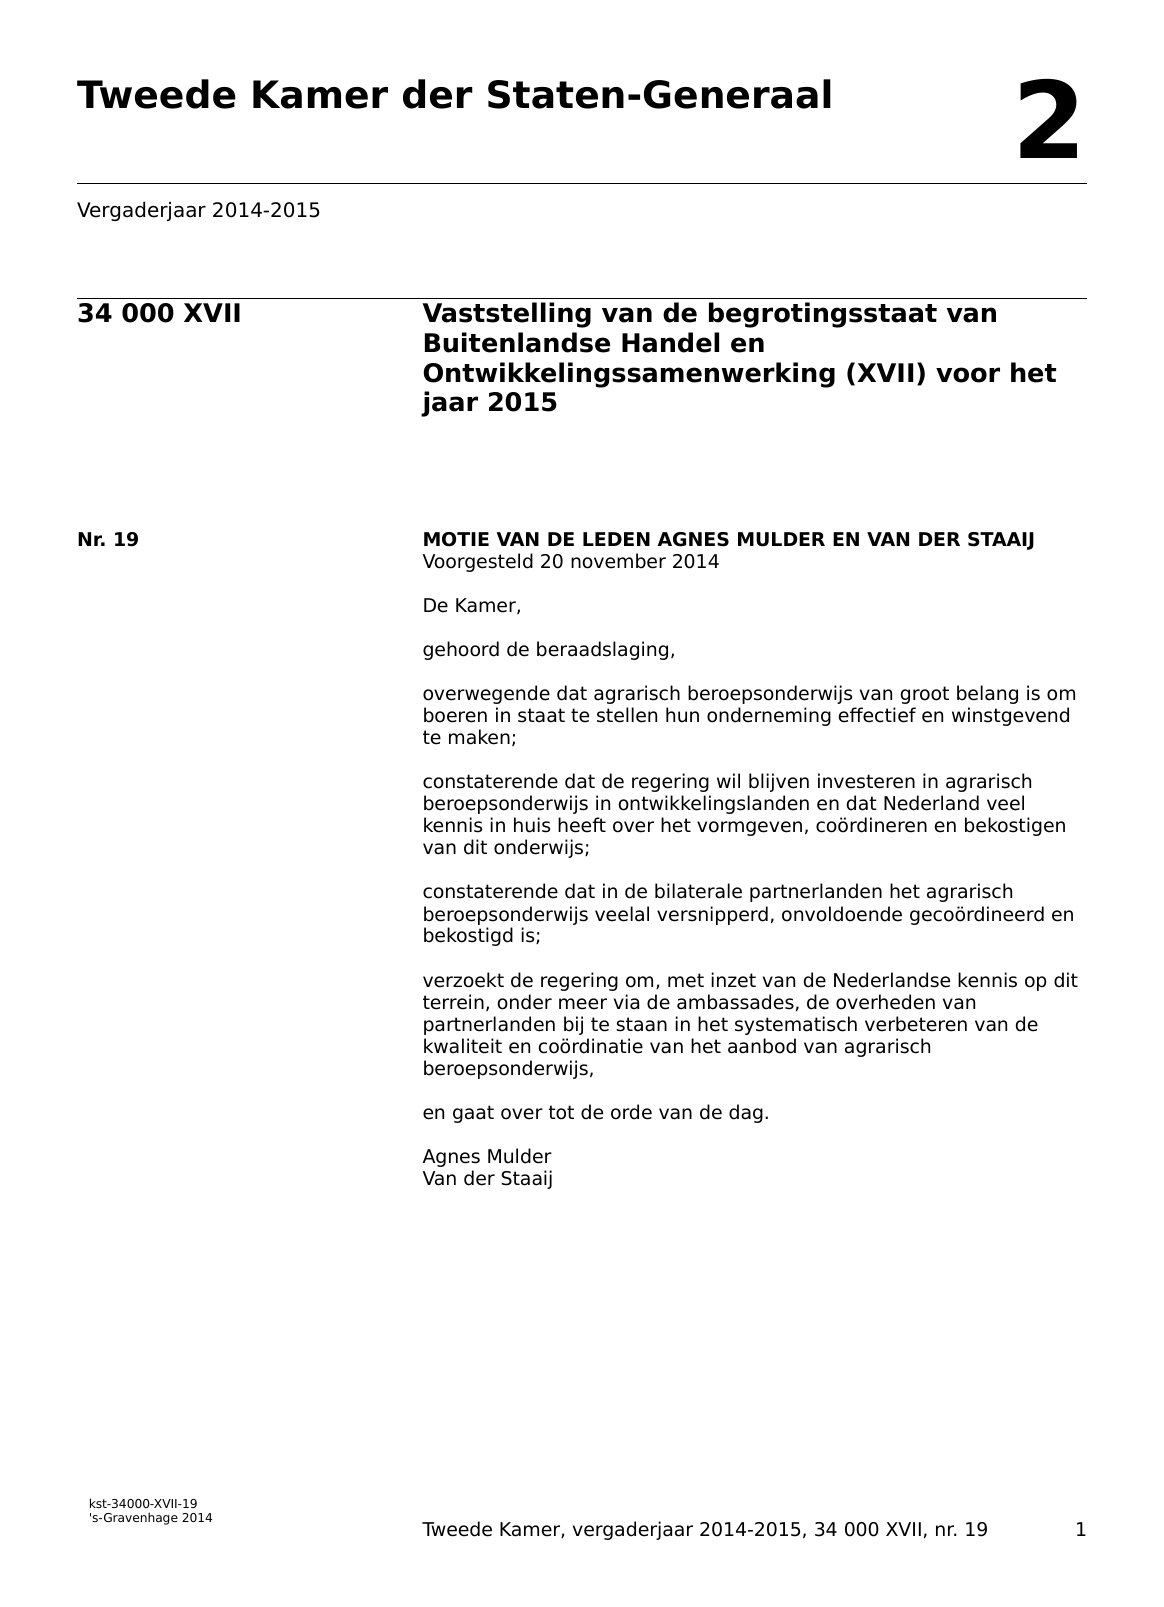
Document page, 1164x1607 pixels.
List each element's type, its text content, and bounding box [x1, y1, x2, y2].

text De Kamer, [422, 595, 1087, 617]
table_header 2 [886, 59, 1087, 183]
table_cell Vergaderjaar 2014-2015 [77, 184, 1087, 298]
subtitle 34 000 XVII Vaststelling van de begrotingsstaat van Buitenlandse Handel en Ontwikkelingssamenwerking (XVII) voor het jaar 2015 [77, 299, 1087, 418]
text Voorgesteld 20 november 2014 [422, 551, 1087, 573]
text kst-34000-XVII-19 [88, 1497, 323, 1511]
text Agnes Mulder [422, 1146, 1087, 1168]
text gehoord de beraadslaging, [422, 639, 1087, 661]
text overwegende dat agrarisch beroepsonderwijs van groot belang is om boeren in staat te stellen hun onderneming effectief en winstgevend te maken; [422, 683, 1087, 749]
text verzoekt de regering om, met inzet van de Nederlandse kennis op dit terrein, onder meer via de ambassades, de overheden van partnerlanden bij te staan in het systematisch verbeteren van de kwaliteit en coördinatie van het aanbod van agrarisch beroepsonderwijs, [422, 969, 1087, 1079]
text Van der Staaij [422, 1168, 1087, 1190]
table_header Tweede Kamer der Staten-Generaal [77, 59, 886, 183]
subtitle Nr. 19 MOTIE VAN DE LEDEN AGNES MULDER EN VAN DER STAAIJ [77, 529, 1087, 551]
text 's-Gravenhage 2014 [88, 1511, 323, 1525]
text en gaat over tot de orde van de dag. [422, 1102, 1087, 1124]
text constaterende dat in de bilaterale partnerlanden het agrarisch beroepsonderwijs veelal versnipperd, onvoldoende gecoördineerd en bekostigd is; [422, 881, 1087, 947]
text constaterende dat de regering wil blijven investeren in agrarisch beroepsonderwijs in ontwikkelingslanden en dat Nederland veel kennis in huis heeft over het vormgeven, coördineren en bekostigen van dit onderwijs; [422, 771, 1087, 859]
